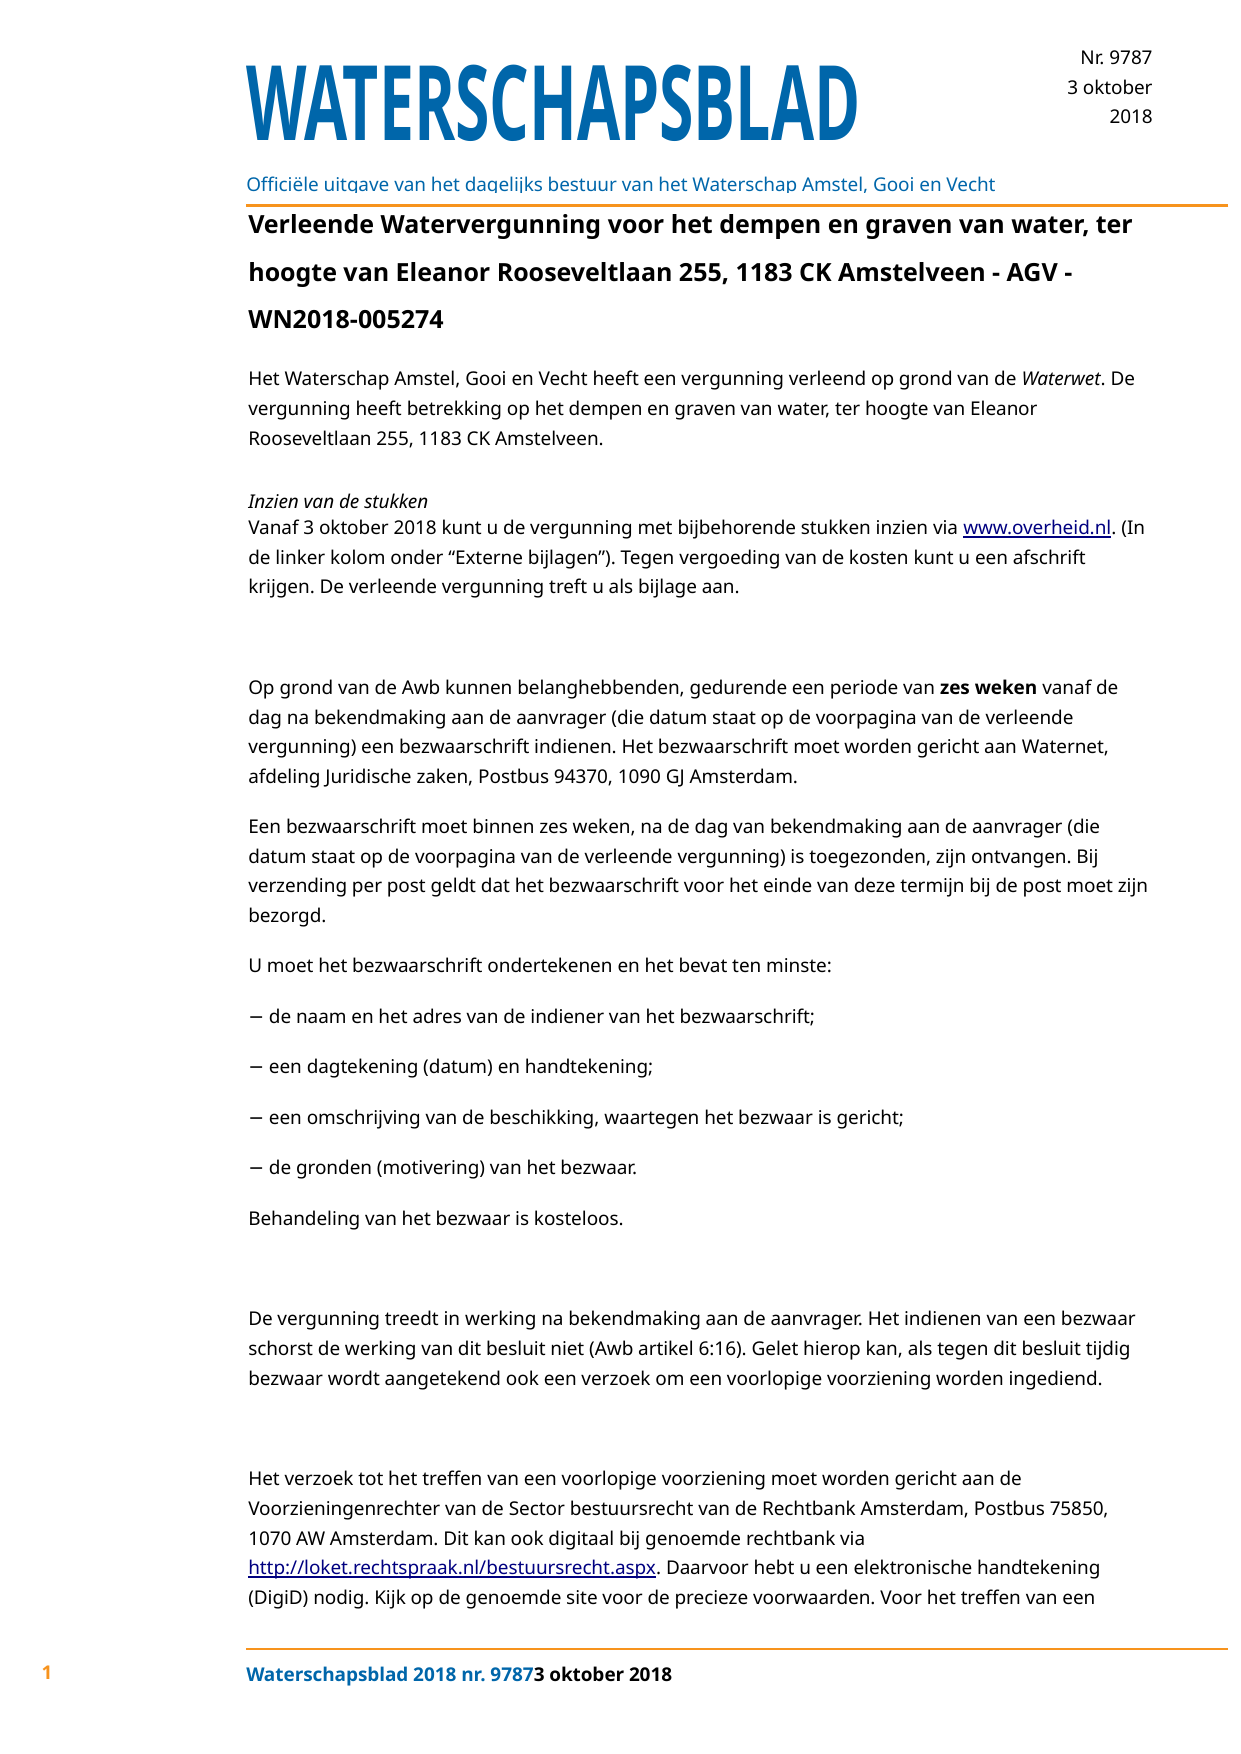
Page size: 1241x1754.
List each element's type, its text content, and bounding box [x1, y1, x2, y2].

picture [41, 47, 231, 172]
text Behandeling van het bezwaar is kosteloos. [248, 1205, 1152, 1231]
text Op grond van de Awb kunnen belanghebbenden, gedurende een periode van zes weken vanaf de dag na bekendmaking aan de aanvrager (die datum staat op de voorpagina van de verleende vergunning) een bezwaarschrift indienen. Het bezwaarschrift moet worden gericht aan Waternet, afdeling Juridische zaken, Postbus 94370, 1090 GJ Amsterdam. [248, 674, 1152, 789]
text U moet het bezwaarschrift ondertekenen en het bevat ten minste: [248, 953, 1152, 978]
text Verleende Watervergunning voor het dempen en graven van water, ter hoogte van Eleanor Rooseveltlaan 255, 1183 CK Amstelveen - AGV - WN2018-005274 [248, 207, 1152, 336]
text − een omschrijving van de beschikking, waartegen het bezwaar is gericht; [248, 1104, 1152, 1130]
text − een dagtekening (datum) en handtekening; [248, 1053, 1152, 1079]
text Het Waterschap Amstel, Gooi en Vecht heeft een vergunning verleend op grond van de Waterwet. De vergunning heeft betrekking op het dempen en graven van water, ter hoogte van Eleanor Rooseveltlaan 255, 1183 CK Amstelveen. [248, 366, 1152, 450]
text − de gronden (motivering) van het bezwaar. [248, 1154, 1152, 1180]
text De vergunning treedt in werking na bekendmaking aan de aanvrager. Het indienen van een bezwaar schorst de werking van dit besluit niet (Awb artikel 6:16). Gelet hierop kan, als tegen dit besluit tijdig bezwaar wordt aangetekend ook een verzoek om een voorlopige voorziening worden ingediend. [248, 1306, 1152, 1391]
text Een bezwaarschrift moet binnen zes weken, na de dag van bekendmaking aan de aanvrager (die datum staat op de voorpagina van de verleende vergunning) is toegezonden, zijn ontvangen. Bij verzending per post geldt dat het bezwaarschrift voor het einde van deze termijn bij de post moet zijn bezorgd. [248, 813, 1152, 928]
text Vanaf 3 oktober 2018 kunt u de vergunning met bijbehorende stukken inzien via www.overheid.nl. (In de linker kolom onder “Externe bijlagen”). Tegen vergoeding van de kosten kunt u een afschrift krijgen. De verleende vergunning treft u als bijlage aan. [248, 514, 1152, 599]
text − de naam en het adres van de indiener van het bezwaarschrift; [248, 1003, 1152, 1029]
text Inzien van de stukken [248, 489, 1152, 514]
text Het verzoek tot het treffen van een voorlopige voorziening moet worden gericht aan de Voorzieningenrechter van de Sector bestuursrecht van de Rechtbank Amsterdam, Postbus 75850, 1070 AW Amsterdam. Dit kan ook digitaal bij genoemde rechtbank via http://loket.rechtspraak.nl/bestuursrecht.aspx. Daarvoor hebt u een elektronische handtekening (DigiD) nodig. Kijk op de genoemde site voor de precieze voorwaarden. Voor het treffen van een [248, 1466, 1152, 1610]
